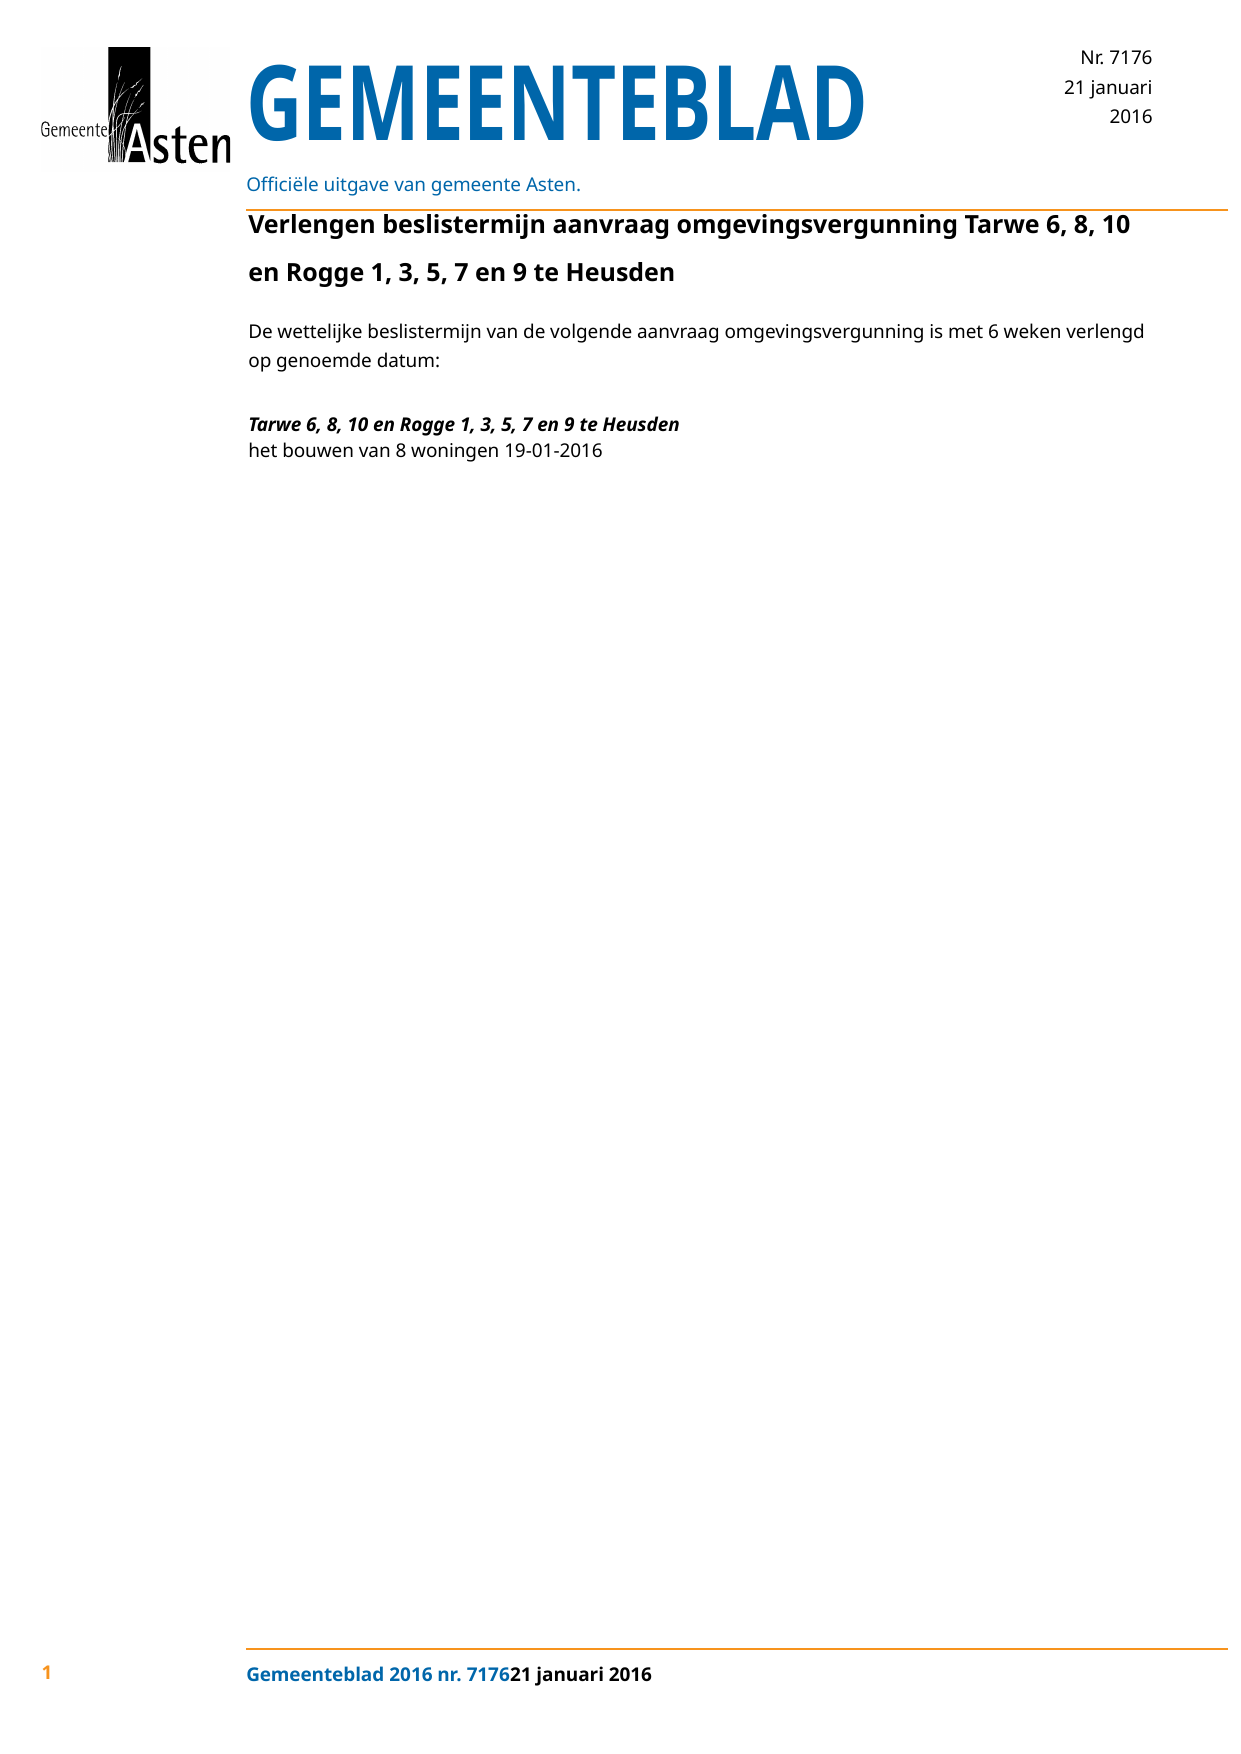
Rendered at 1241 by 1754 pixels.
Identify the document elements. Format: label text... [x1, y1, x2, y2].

text Verlengen beslistermijn aanvraag omgevingsvergunning Tarwe 6, 8, 10 en Rogge 1, 3, 5, 7 en 9 te Heusden [248, 211, 1152, 288]
text Tarwe 6, 8, 10 en Rogge 1, 3, 5, 7 en 9 te Heusden [248, 411, 1152, 437]
text het bouwen van 8 woningen 19-01-2016 [248, 437, 1152, 463]
text De wettelijke beslistermijn van de volgende aanvraag omgevingsvergunning is met 6 weken verlengd op genoemde datum: [248, 318, 1152, 373]
picture [41, 47, 231, 172]
